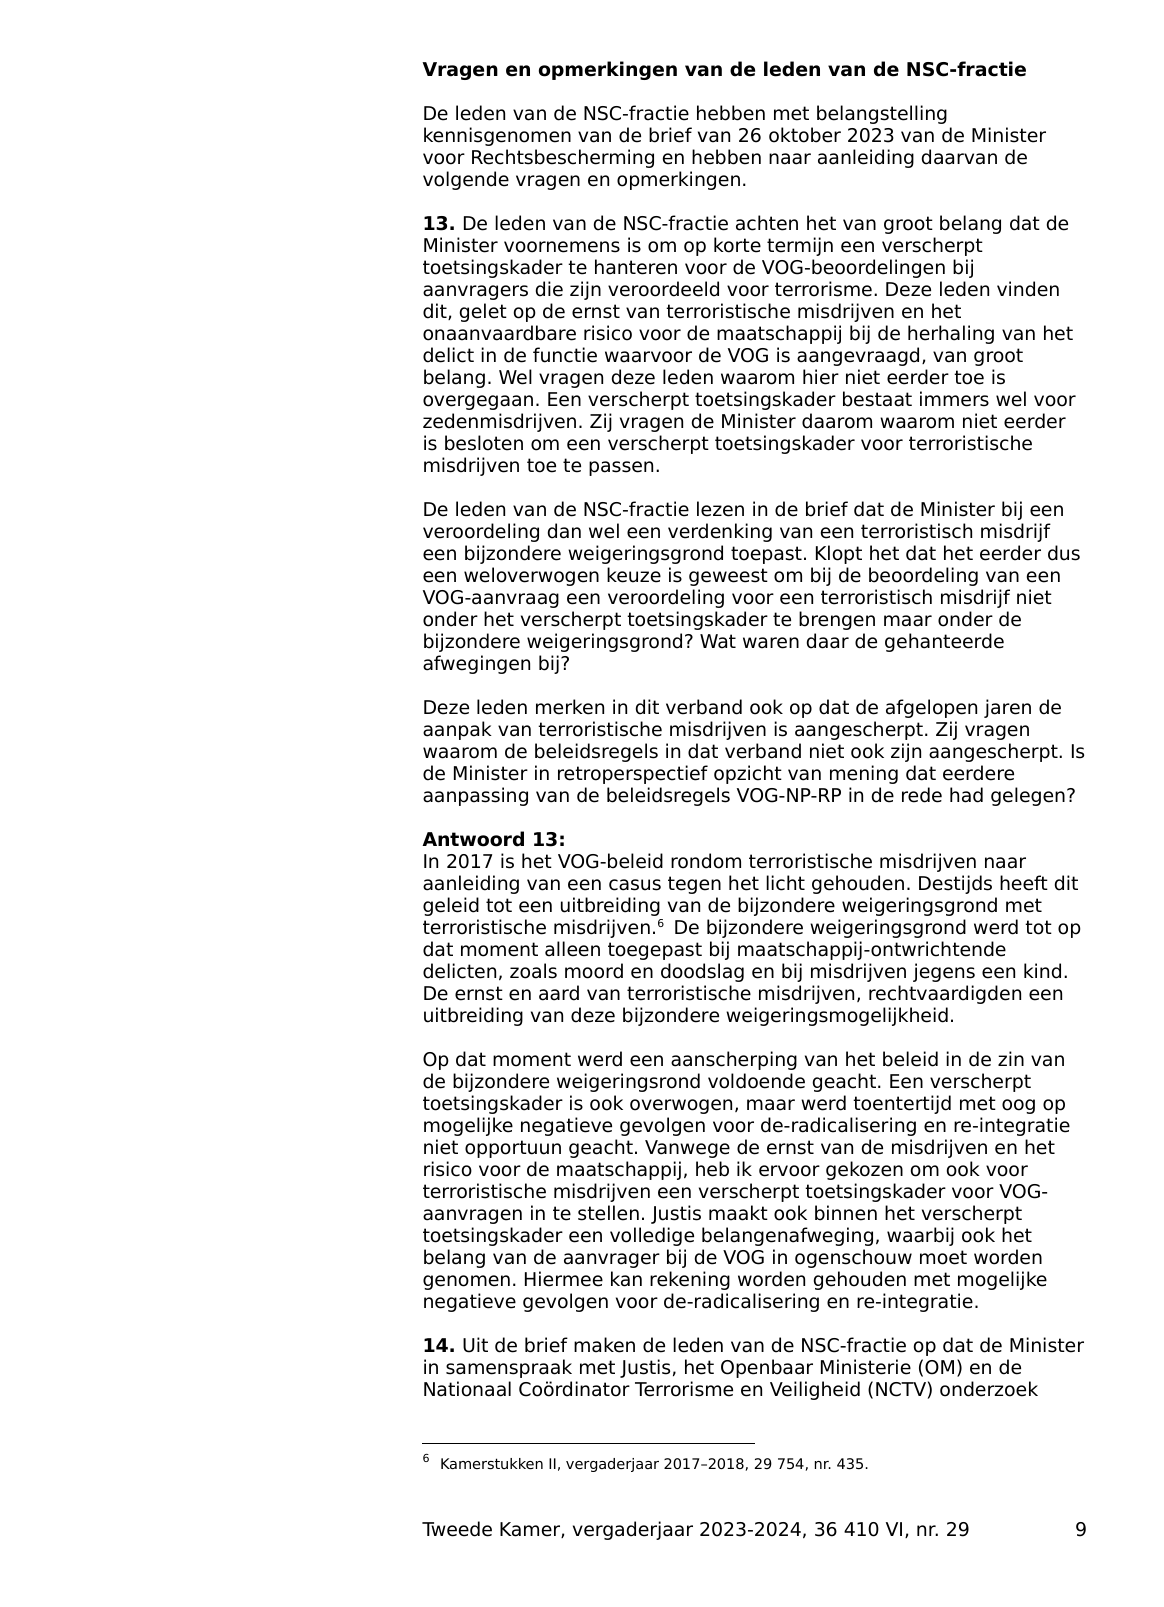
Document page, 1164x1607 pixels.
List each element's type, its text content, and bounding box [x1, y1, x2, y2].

text De leden van de NSC-fractie hebben met belangstelling kennisgenomen van de brief van 26 oktober 2023 van de Minister voor Rechtsbescherming en hebben naar aanleiding daarvan de volgende vragen en opmerkingen. [422, 103, 1087, 191]
text In 2017 is het VOG-beleid rondom terroristische misdrijven naar aanleiding van een casus tegen het licht gehouden. Destijds heeft dit geleid tot een uitbreiding van de bijzondere weigeringsgrond met terroristische misdrijven. De bijzondere weigeringsgrond werd tot op dat moment alleen toegepast bij maatschappij-ontwrichtende delicten, zoals moord en doodslag en bij misdrijven jegens een kind. De ernst en aard van terroristische misdrijven, rechtvaardigden een uitbreiding van deze bijzondere weigeringsmogelijkheid. [422, 851, 1087, 1027]
text De leden van de NSC-fractie lezen in de brief dat de Minister bij een veroordeling dan wel een verdenking van een terroristisch misdrijf een bijzondere weigeringsgrond toepast. Klopt het dat het eerder dus een weloverwogen keuze is geweest om bij de beoordeling van een VOG-aanvraag een veroordeling voor een terroristisch misdrijf niet onder het verscherpt toetsingskader te brengen maar onder de bijzondere weigeringsgrond? Wat waren daar de gehanteerde afwegingen bij? [422, 499, 1087, 675]
text Deze leden merken in dit verband ook op dat de afgelopen jaren de aanpak van terroristische misdrijven is aangescherpt. Zij vragen waarom de beleidsregels in dat verband niet ook zijn aangescherpt. Is de Minister in retroperspectief opzicht van mening dat eerdere aanpassing van de beleidsregels VOG-NP-RP in de rede had gelegen? [422, 697, 1087, 807]
text 14. Uit de brief maken de leden van de NSC-fractie op dat de Minister in samenspraak met Justis, het Openbaar Ministerie (OM) en de Nationaal Coördinator Terrorisme en Veiligheid (NCTV) onderzoek [422, 1335, 1087, 1401]
text Kamerstukken II, vergaderjaar 2017–2018, 29 754, nr. 435. [422, 1452, 1087, 1474]
text Op dat moment werd een aanscherping van het beleid in de zin van de bijzondere weigeringsrond voldoende geacht. Een verscherpt toetsingskader is ook overwogen, maar werd toentertijd met oog op mogelijke negatieve gevolgen voor de-radicalisering en re-integratie niet opportuun geacht. Vanwege de ernst van de misdrijven en het risico voor de maatschappij, heb ik ervoor gekozen om ook voor terroristische misdrijven een verscherpt toetsingskader voor VOG-aanvragen in te stellen. Justis maakt ook binnen het verscherpt toetsingskader een volledige belangenafweging, waarbij ook het belang van de aanvrager bij de VOG in ogenschouw moet worden genomen. Hiermee kan rekening worden gehouden met mogelijke negatieve gevolgen voor de-radicalisering en re-integratie. [422, 1049, 1087, 1313]
text Antwoord 13: [422, 829, 1087, 851]
text 13. De leden van de NSC-fractie achten het van groot belang dat de Minister voornemens is om op korte termijn een verscherpt toetsingskader te hanteren voor de VOG-beoordelingen bij aanvragers die zijn veroordeeld voor terrorisme. Deze leden vinden dit, gelet op de ernst van terroristische misdrijven en het onaanvaardbare risico voor de maatschappij bij de herhaling van het delict in de functie waarvoor de VOG is aangevraagd, van groot belang. Wel vragen deze leden waarom hier niet eerder toe is overgegaan. Een verscherpt toetsingskader bestaat immers wel voor zedenmisdrijven. Zij vragen de Minister daarom waarom niet eerder is besloten om een verscherpt toetsingskader voor terroristische misdrijven toe te passen. [422, 213, 1087, 477]
subtitle Vragen en opmerkingen van de leden van de NSC-fractie [422, 59, 1087, 81]
